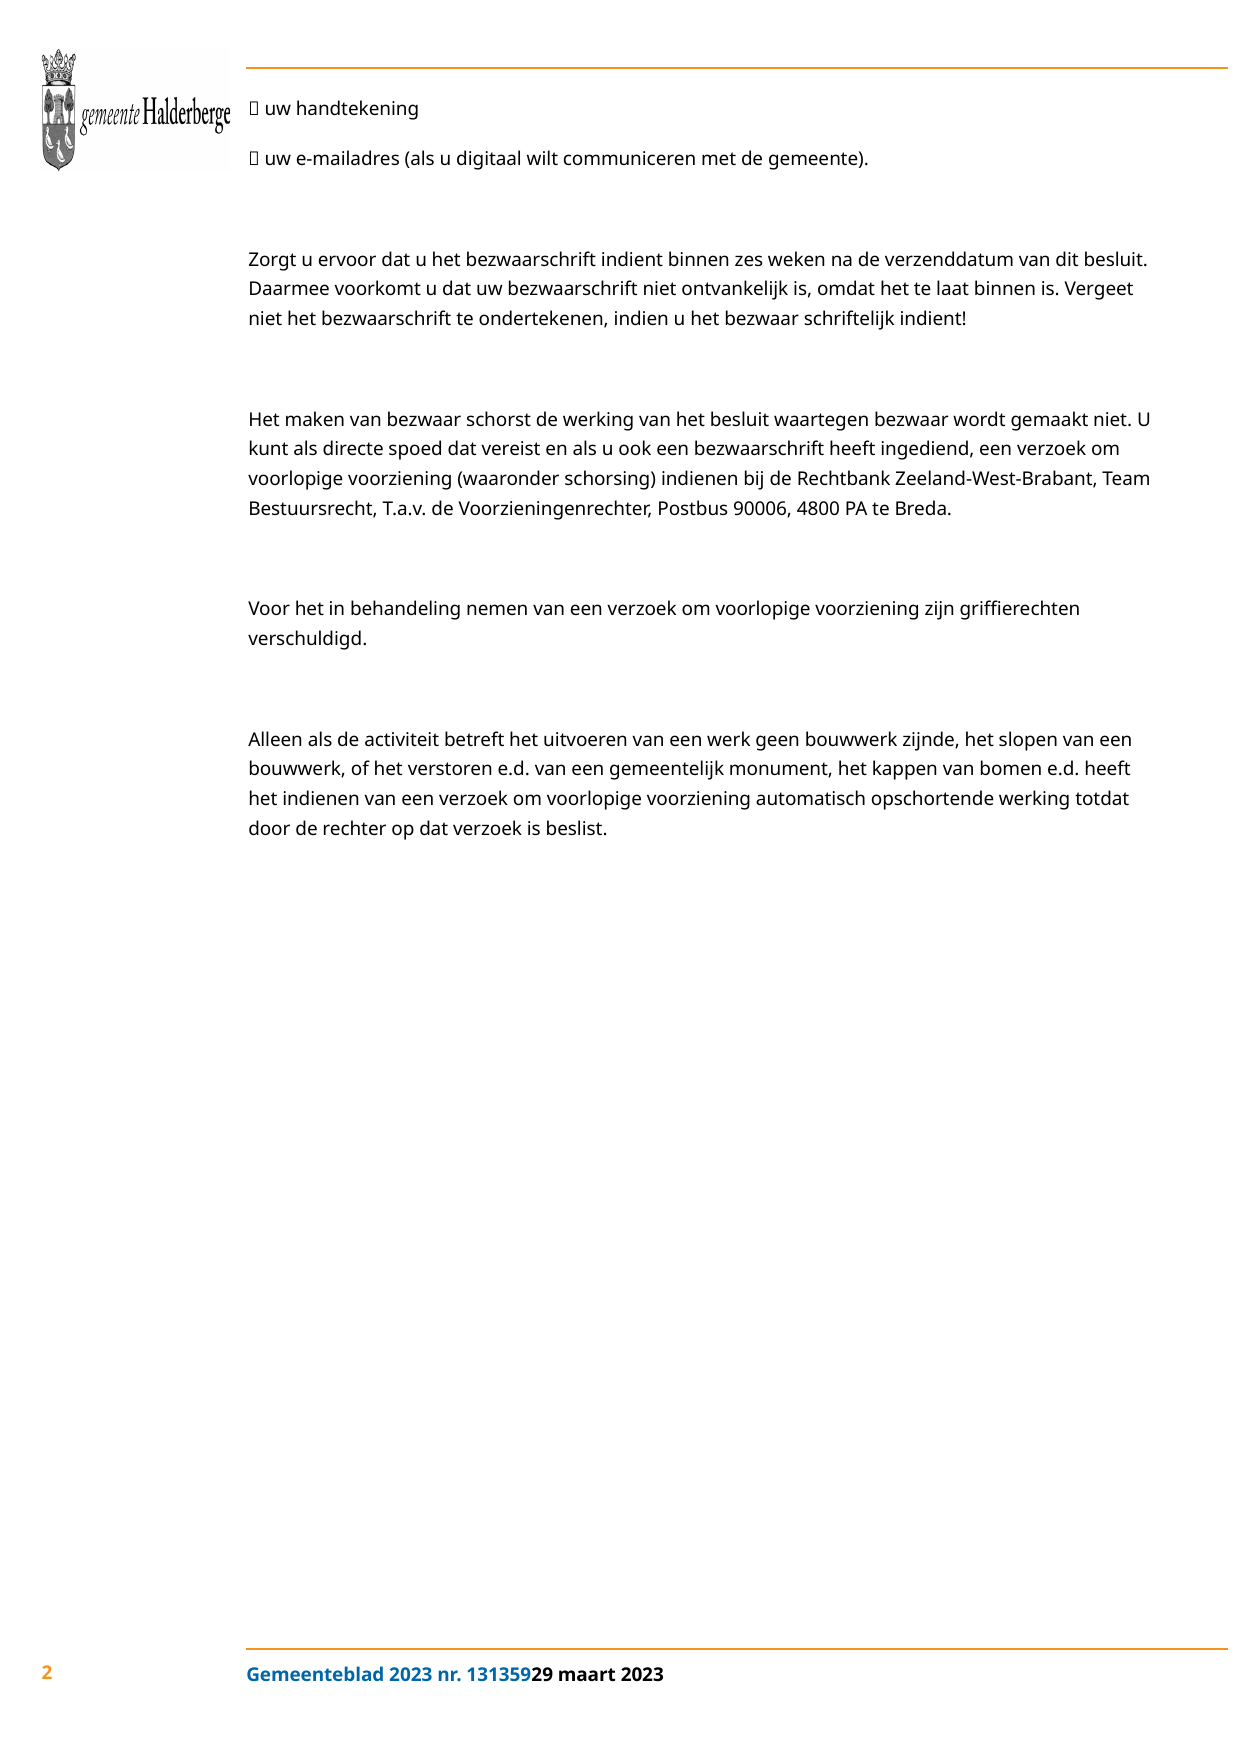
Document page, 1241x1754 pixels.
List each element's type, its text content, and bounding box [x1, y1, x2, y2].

text  uw handtekening [248, 95, 1152, 121]
text Alleen als de activiteit betreft het uitvoeren van een werk geen bouwwerk zijnde, het slopen van een bouwwerk, of het verstoren e.d. van een gemeentelijk monument, het kappen van bomen e.d. heeft het indienen van een verzoek om voorlopige voorziening automatisch opschortende werking totdat door de rechter op dat verzoek is beslist. [248, 726, 1152, 841]
picture [41, 47, 231, 172]
text Het maken van bezwaar schorst de werking van het besluit waartegen bezwaar wordt gemaakt niet. U kunt als directe spoed dat vereist en als u ook een bezwaarschrift heeft ingediend, een verzoek om voorlopige voorziening (waaronder schorsing) indienen bij de Rechtbank Zeeland-West-Brabant, Team Bestuursrecht, T.a.v. de Voorzieningenrechter, Postbus 90006, 4800 PA te Breda. [248, 406, 1152, 521]
text  uw e-mailadres (als u digitaal wilt communiceren met de gemeente). [248, 145, 1152, 171]
text Voor het in behandeling nemen van een verzoek om voorlopige voorziening zijn griffierechten verschuldigd. [248, 596, 1152, 651]
text Zorgt u ervoor dat u het bezwaarschrift indient binnen zes weken na de verzenddatum van dit besluit. Daarmee voorkomt u dat uw bezwaarschrift niet ontvankelijk is, omdat het te laat binnen is. Vergeet niet het bezwaarschrift te ondertekenen, indien u het bezwaar schriftelijk indient! [248, 246, 1152, 331]
